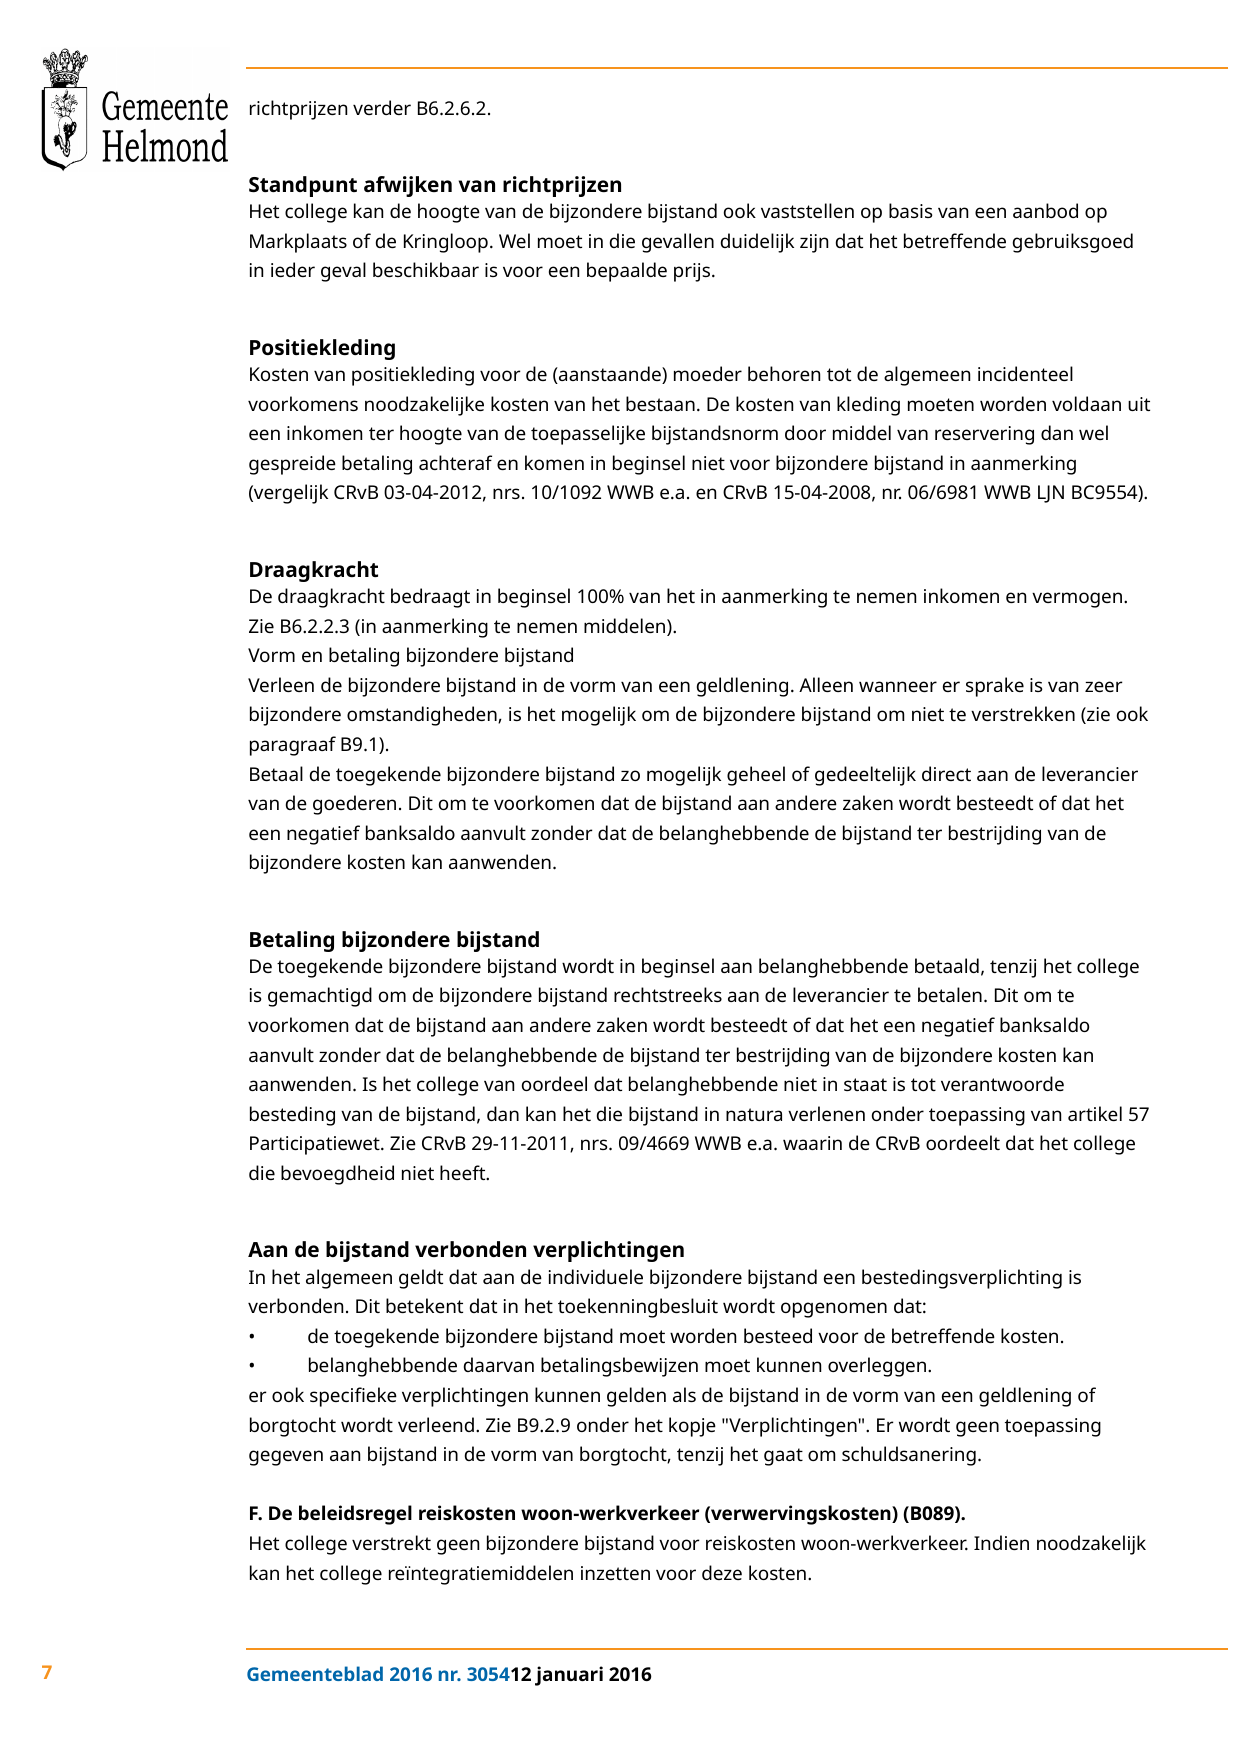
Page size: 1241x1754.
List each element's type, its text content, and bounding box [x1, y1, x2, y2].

list belanghebbende daarvan betalingsbewijzen moet kunnen overleggen. [248, 1353, 1152, 1378]
text Standpunt afwijken van richtprijzen [248, 170, 1152, 198]
text Draagkracht [248, 555, 1152, 583]
text Het college verstrekt geen bijzondere bijstand voor reiskosten woon-werkverkeer. Indien noodzakelijk kan het college reïntegratiemiddelen inzetten voor deze kosten. [248, 1530, 1152, 1585]
text Positiekleding [248, 333, 1152, 361]
text Vorm en betaling bijzondere bijstand [248, 642, 1152, 668]
text richtprijzen verder B6.2.6.2. [248, 95, 1152, 121]
text Betaal de toegekende bijzondere bijstand zo mogelijk geheel of gedeeltelijk direct aan de leverancier van de goederen. Dit om te voorkomen dat de bijstand aan andere zaken wordt besteedt of dat het een negatief banksaldo aanvult zonder dat de belanghebbende de bijstand ter bestrijding van de bijzondere kosten kan aanwenden. [248, 761, 1152, 875]
text Betaling bijzondere bijstand [248, 925, 1152, 953]
text er ook specifieke verplichtingen kunnen gelden als de bijstand in de vorm van een geldlening of borgtocht wordt verleend. Zie B9.2.9 onder het kopje "Verplichtingen". Er wordt geen toepassing gegeven aan bijstand in de vorm van borgtocht, tenzij het gaat om schuldsanering. [248, 1382, 1152, 1467]
text In het algemeen geldt dat aan de individuele bijzondere bijstand een bestedingsverplichting is verbonden. Dit betekent dat in het toekenningbesluit wordt opgenomen dat: [248, 1264, 1152, 1319]
text De toegekende bijzondere bijstand wordt in beginsel aan belanghebbende betaald, tenzij het college is gemachtigd om de bijzondere bijstand rechtstreeks aan de leverancier te betalen. Dit om te voorkomen dat de bijstand aan andere zaken wordt besteedt of dat het een negatief banksaldo aanvult zonder dat de belanghebbende de bijstand ter bestrijding van de bijzondere kosten kan aanwenden. Is het college van oordeel dat belanghebbende niet in staat is tot verantwoorde besteding van de bijstand, dan kan het die bijstand in natura verlenen onder toepassing van artikel 57 Participatiewet. Zie CRvB 29-11-2011, nrs. 09/4669 WWB e.a. waarin de CRvB oordeelt dat het college die bevoegdheid niet heeft. [248, 953, 1152, 1186]
text Verleen de bijzondere bijstand in de vorm van een geldlening. Alleen wanneer er sprake is van zeer bijzondere omstandigheden, is het mogelijk om de bijzondere bijstand om niet te verstrekken (zie ook paragraaf B9.1). [248, 672, 1152, 757]
text F. De beleidsregel reiskosten woon-werkverkeer (verwervingskosten) (B089). [248, 1501, 1152, 1526]
text De draagkracht bedraagt in beginsel 100% van het in aanmerking te nemen inkomen en vermogen. Zie B6.2.2.3 (in aanmerking te nemen middelen). [248, 583, 1152, 638]
text Aan de bijstand verbonden verplichtingen [248, 1235, 1152, 1264]
picture [41, 47, 231, 172]
list de toegekende bijzondere bijstand moet worden besteed voor de betreffende kosten. [248, 1323, 1152, 1349]
text Kosten van positiekleding voor de (aanstaande) moeder behoren tot de algemeen incidenteel voorkomens noodzakelijke kosten van het bestaan. De kosten van kleding moeten worden voldaan uit een inkomen ter hoogte van de toepasselijke bijstandsnorm door middel van reservering dan wel gespreide betaling achteraf en komen in beginsel niet voor bijzondere bijstand in aanmerking (vergelijk CRvB 03-04-2012, nrs. 10/1092 WWB e.a. en CRvB 15-04-2008, nr. 06/6981 WWB LJN BC9554). [248, 361, 1152, 505]
text Het college kan de hoogte van de bijzondere bijstand ook vaststellen op basis van een aanbod op Markplaats of de Kringloop. Wel moet in die gevallen duidelijk zijn dat het betreffende gebruiksgoed in ieder geval beschikbaar is voor een bepaalde prijs. [248, 198, 1152, 283]
